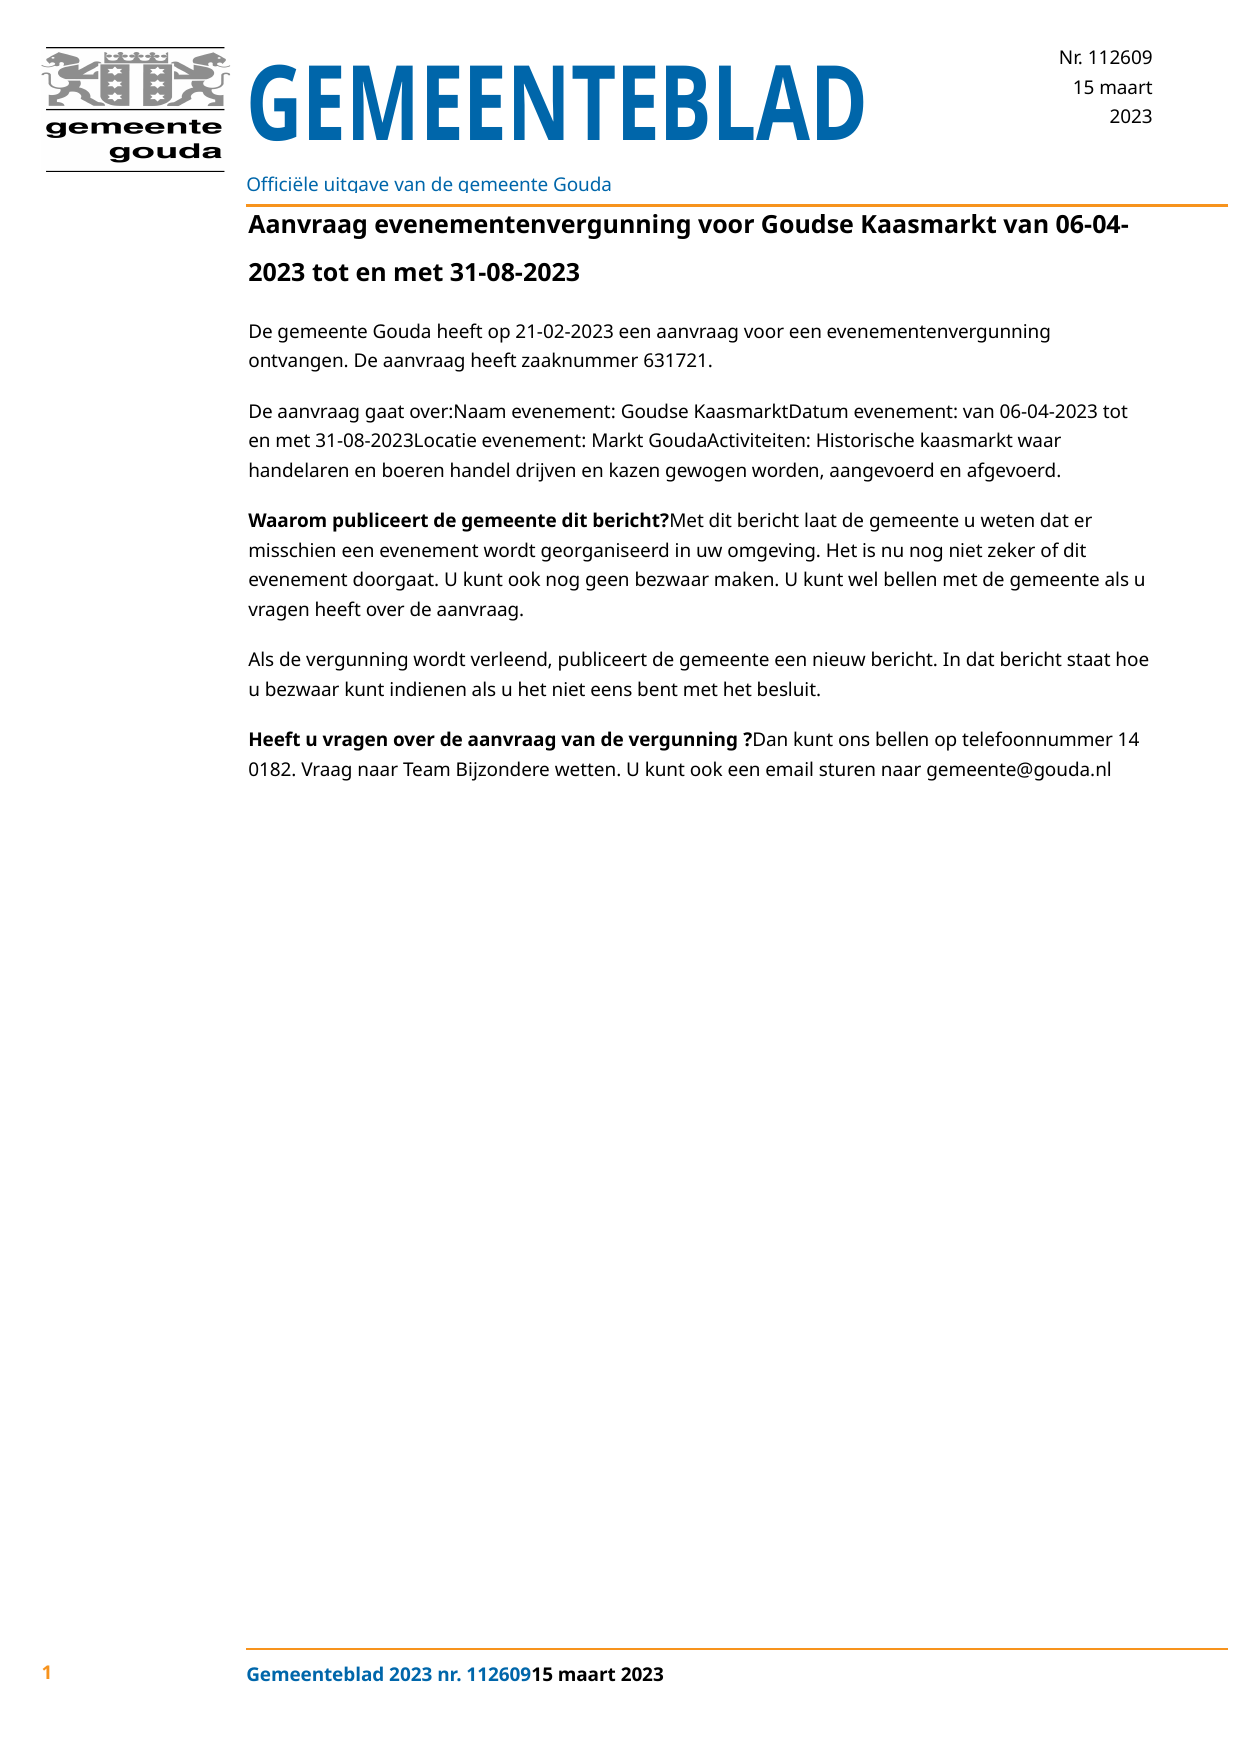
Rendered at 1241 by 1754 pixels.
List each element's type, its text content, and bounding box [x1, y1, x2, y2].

picture [41, 47, 231, 172]
text Waarom publiceert de gemeente dit bericht?Met dit bericht laat de gemeente u weten dat er misschien een evenement wordt georganiseerd in uw omgeving. Het is nu nog niet zeker of dit evenement doorgaat. U kunt ook nog geen bezwaar maken. U kunt wel bellen met de gemeente als u vragen heeft over de aanvraag. [248, 507, 1152, 622]
text De aanvraag gaat over:Naam evenement: Goudse KaasmarktDatum evenement: van 06-04-2023 tot en met 31-08-2023Locatie evenement: Markt GoudaActiviteiten: Historische kaasmarkt waar handelaren en boeren handel drijven en kazen gewogen worden, aangevoerd en afgevoerd. [248, 398, 1152, 483]
text Als de vergunning wordt verleend, publiceert de gemeente een nieuw bericht. In dat bericht staat hoe u bezwaar kunt indienen als u het niet eens bent met het besluit. [248, 647, 1152, 702]
text Aanvraag evenementenvergunning voor Goudse Kaasmarkt van 06-04-2023 tot en met 31-08-2023 [248, 207, 1152, 288]
text De gemeente Gouda heeft op 21-02-2023 een aanvraag voor een evenementenvergunning ontvangen. De aanvraag heeft zaaknummer 631721. [248, 318, 1152, 373]
text Heeft u vragen over de aanvraag van de vergunning ?Dan kunt ons bellen op telefoonnummer 14 0182. Vraag naar Team Bijzondere wetten. U kunt ook een email sturen naar gemeente@gouda.nl [248, 727, 1152, 782]
